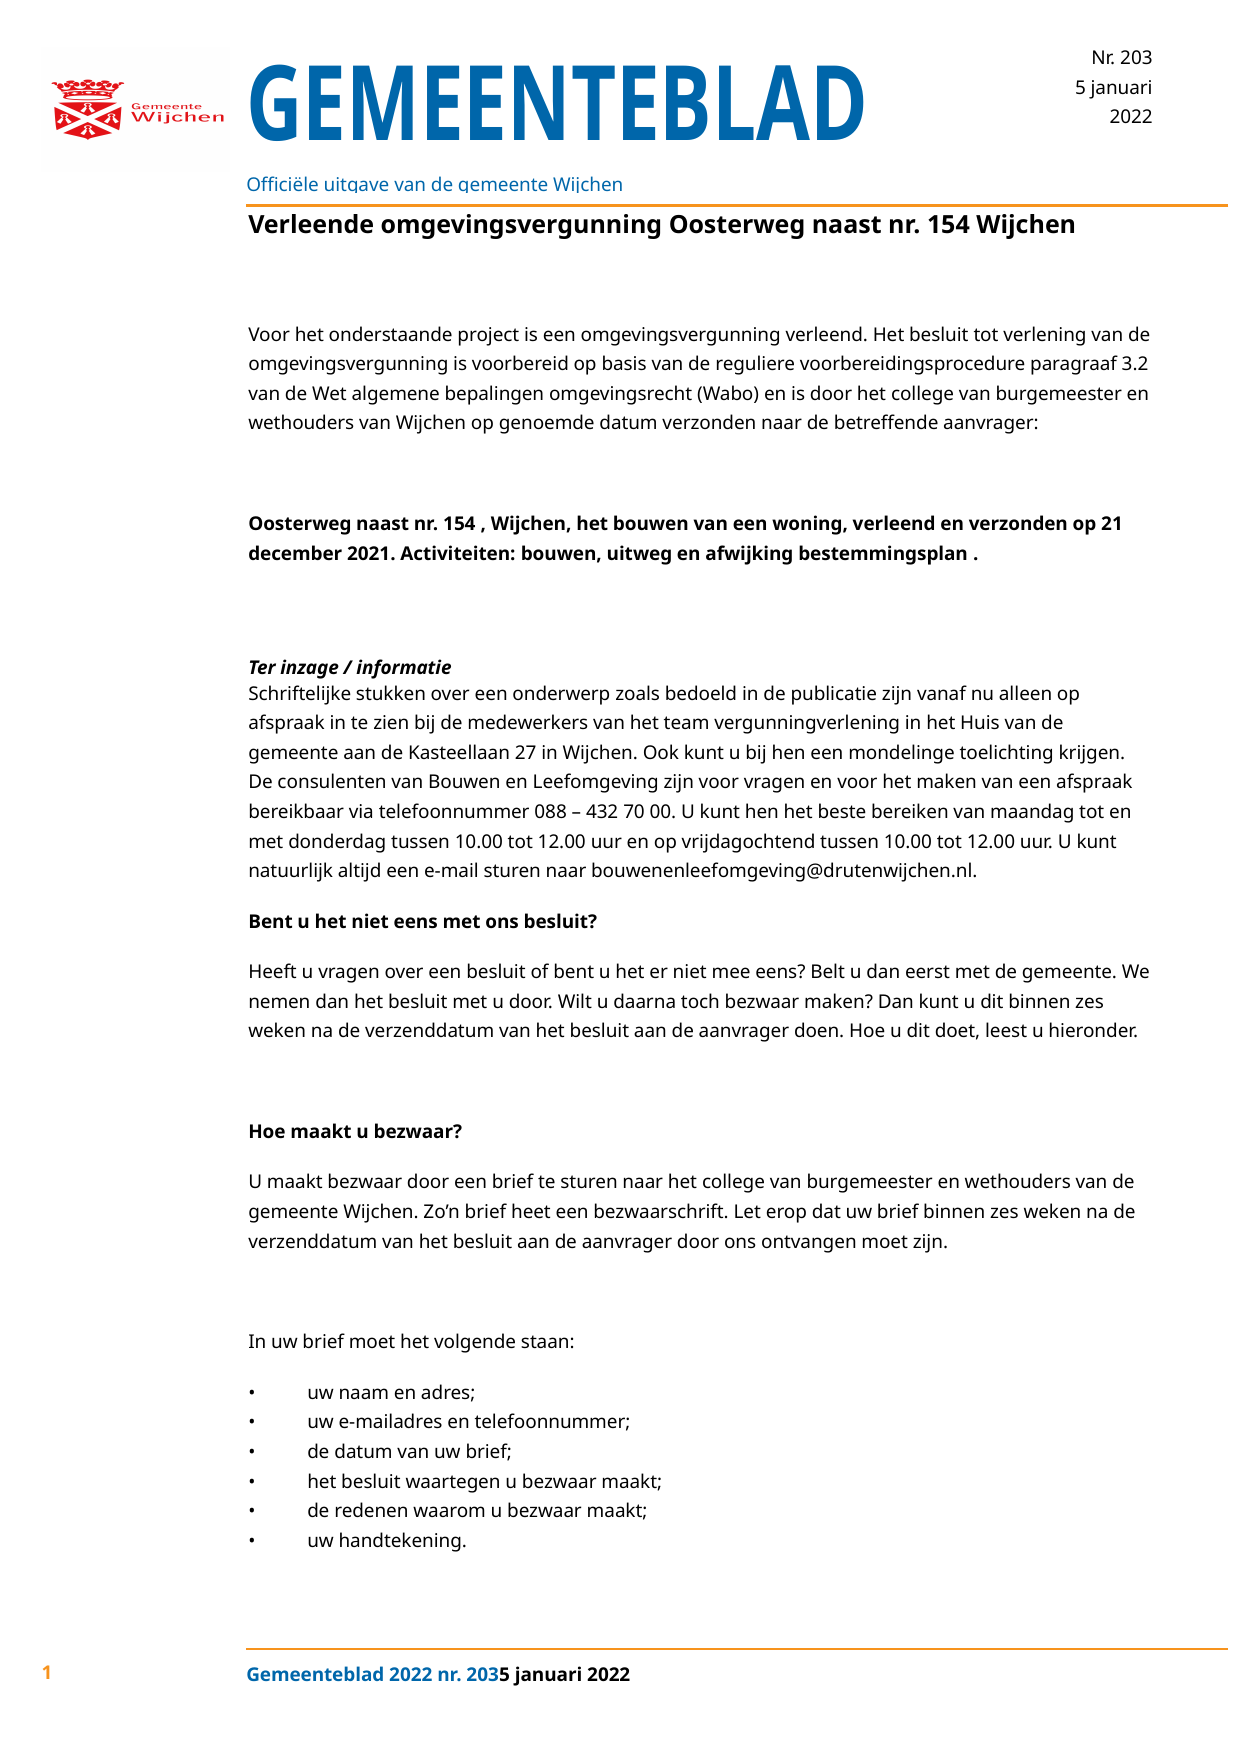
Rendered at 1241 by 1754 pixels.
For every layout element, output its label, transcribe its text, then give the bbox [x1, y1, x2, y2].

list uw naam en adres; [248, 1379, 1152, 1405]
text Hoe maakt u bezwaar? [248, 1118, 1152, 1144]
text Heeft u vragen over een besluit of bent u het er niet mee eens? Belt u dan eerst met de gemeente. We nemen dan het besluit met u door. Wilt u daarna toch bezwaar maken? Dan kunt u dit binnen zes weken na de verzenddatum van het besluit aan de aanvrager doen. Hoe u dit doet, leest u hieronder. [248, 958, 1152, 1043]
text Voor het onderstaande project is een omgevingsvergunning verleend. Het besluit tot verlening van de omgevingsvergunning is voorbereid op basis van de reguliere voorbereidingsprocedure paragraaf 3.2 van de Wet algemene bepalingen omgevingsrecht (Wabo) en is door het college van burgemeester en wethouders van Wijchen op genoemde datum verzonden naar de betreffende aanvrager: [248, 321, 1152, 435]
list uw handtekening. [248, 1527, 1152, 1553]
text In uw brief moet het volgende staan: [248, 1329, 1152, 1354]
list uw e-mailadres en telefoonnummer; [248, 1409, 1152, 1434]
text Verleende omgevingsvergunning Oosterweg naast nr. 154 Wijchen [248, 207, 1152, 241]
list de datum van uw brief; [248, 1438, 1152, 1464]
text Ter inzage / informatie [248, 654, 1152, 680]
text U maakt bezwaar door een brief te sturen naar het college van burgemeester en wethouders van de gemeente Wijchen. Zo’n brief heet een bezwaarschrift. Let erop dat uw brief binnen zes weken na de verzenddatum van het besluit aan de aanvrager door ons ontvangen moet zijn. [248, 1169, 1152, 1254]
list de redenen waarom u bezwaar maakt; [248, 1497, 1152, 1523]
list het besluit waartegen u bezwaar maakt; [248, 1468, 1152, 1494]
picture [41, 47, 231, 172]
text Bent u het niet eens met ons besluit? [248, 908, 1152, 934]
text Schriftelijke stukken over een onderwerp zoals bedoeld in de publicatie zijn vanaf nu alleen op afspraak in te zien bij de medewerkers van het team vergunningverlening in het Huis van de gemeente aan de Kasteellaan 27 in Wijchen. Ook kunt u bij hen een mondelinge toelichting krijgen. De consulenten van Bouwen en Leefomgeving zijn voor vragen en voor het maken van een afspraak bereikbaar via telefoonnummer 088 – 432 70 00. U kunt hen het beste bereiken van maandag tot en met donderdag tussen 10.00 tot 12.00 uur en op vrijdagochtend tussen 10.00 tot 12.00 uur. U kunt natuurlijk altijd een e-mail sturen naar bouwenenleefomgeving@drutenwijchen.nl. [248, 680, 1152, 883]
text Oosterweg naast nr. 154 , Wijchen, het bouwen van een woning, verleend en verzonden op 21 december 2021. Activiteiten: bouwen, uitweg en afwijking bestemmingsplan . [248, 510, 1152, 566]
